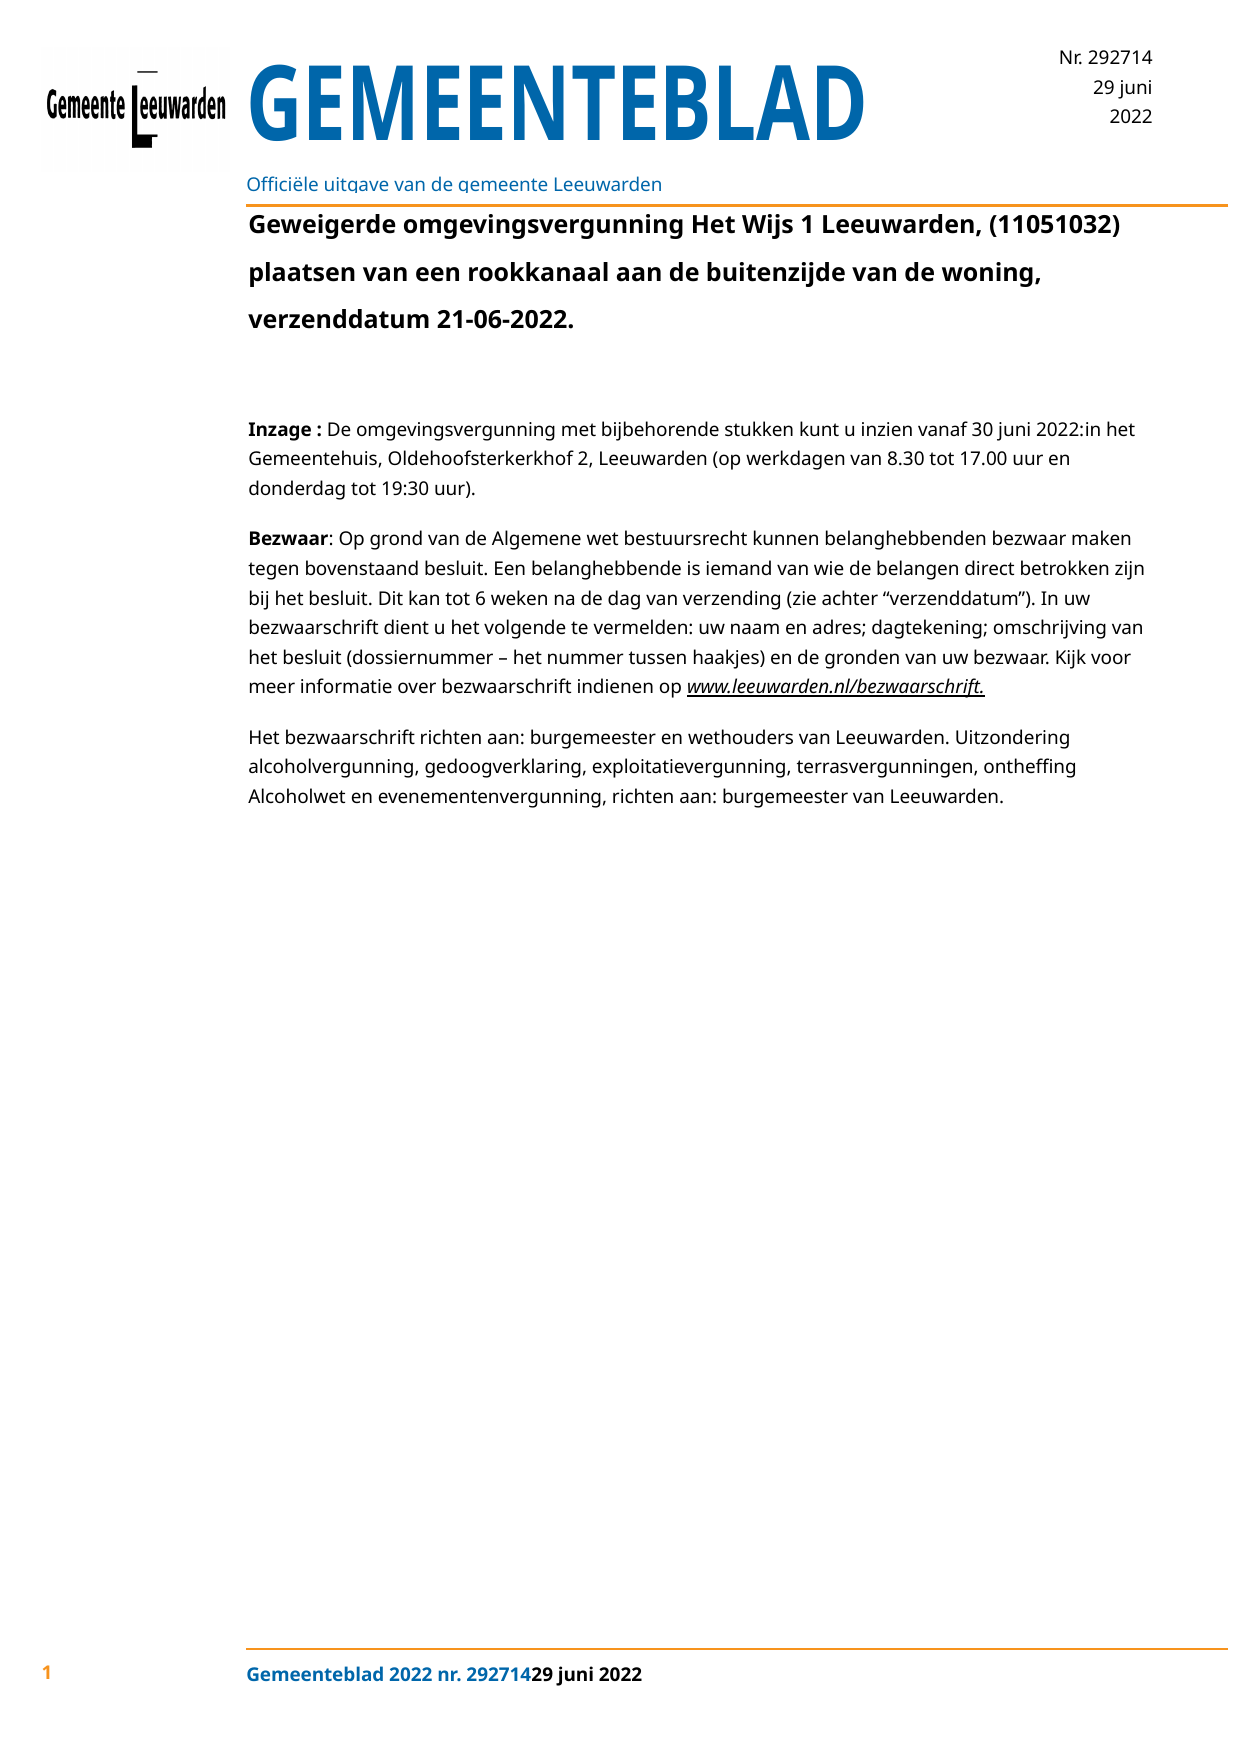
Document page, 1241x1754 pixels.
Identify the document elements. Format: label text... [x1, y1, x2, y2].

text Het bezwaarschrift richten aan: burgemeester en wethouders van Leeuwarden. Uitzondering alcoholvergunning, gedoogverklaring, exploitatievergunning, terrasvergunningen, ontheffing Alcoholwet en evenementenvergunning, richten aan: burgemeester van Leeuwarden. [248, 724, 1152, 809]
text Bezwaar: Op grond van de Algemene wet bestuursrecht kunnen belanghebbenden bezwaar maken tegen bovenstaand besluit. Een belanghebbende is iemand van wie de belangen direct betrokken zijn bij het besluit. Dit kan tot 6 weken na de dag van verzending (zie achter “verzenddatum”). In uw bezwaarschrift dient u het volgende te vermelden: uw naam en adres; dagtekening; omschrijving van het besluit (dossiernummer – het nummer tussen haakjes) en de gronden van uw bezwaar. Kijk voor meer informatie over bezwaarschrift indienen op www.leeuwarden.nl/bezwaarschrift. [248, 526, 1152, 699]
picture [41, 47, 231, 172]
text Geweigerde omgevingsvergunning Het Wijs 1 Leeuwarden, (11051032) plaatsen van een rookkanaal aan de buitenzijde van de woning, verzenddatum 21-06-2022. [248, 207, 1152, 336]
text Inzage : De omgevingsvergunning met bijbehorende stukken kunt u inzien vanaf 30 juni 2022:in het Gemeentehuis, Oldehoofsterkerkhof 2, Leeuwarden (op werkdagen van 8.30 tot 17.00 uur en donderdag tot 19:30 uur). [248, 416, 1152, 501]
